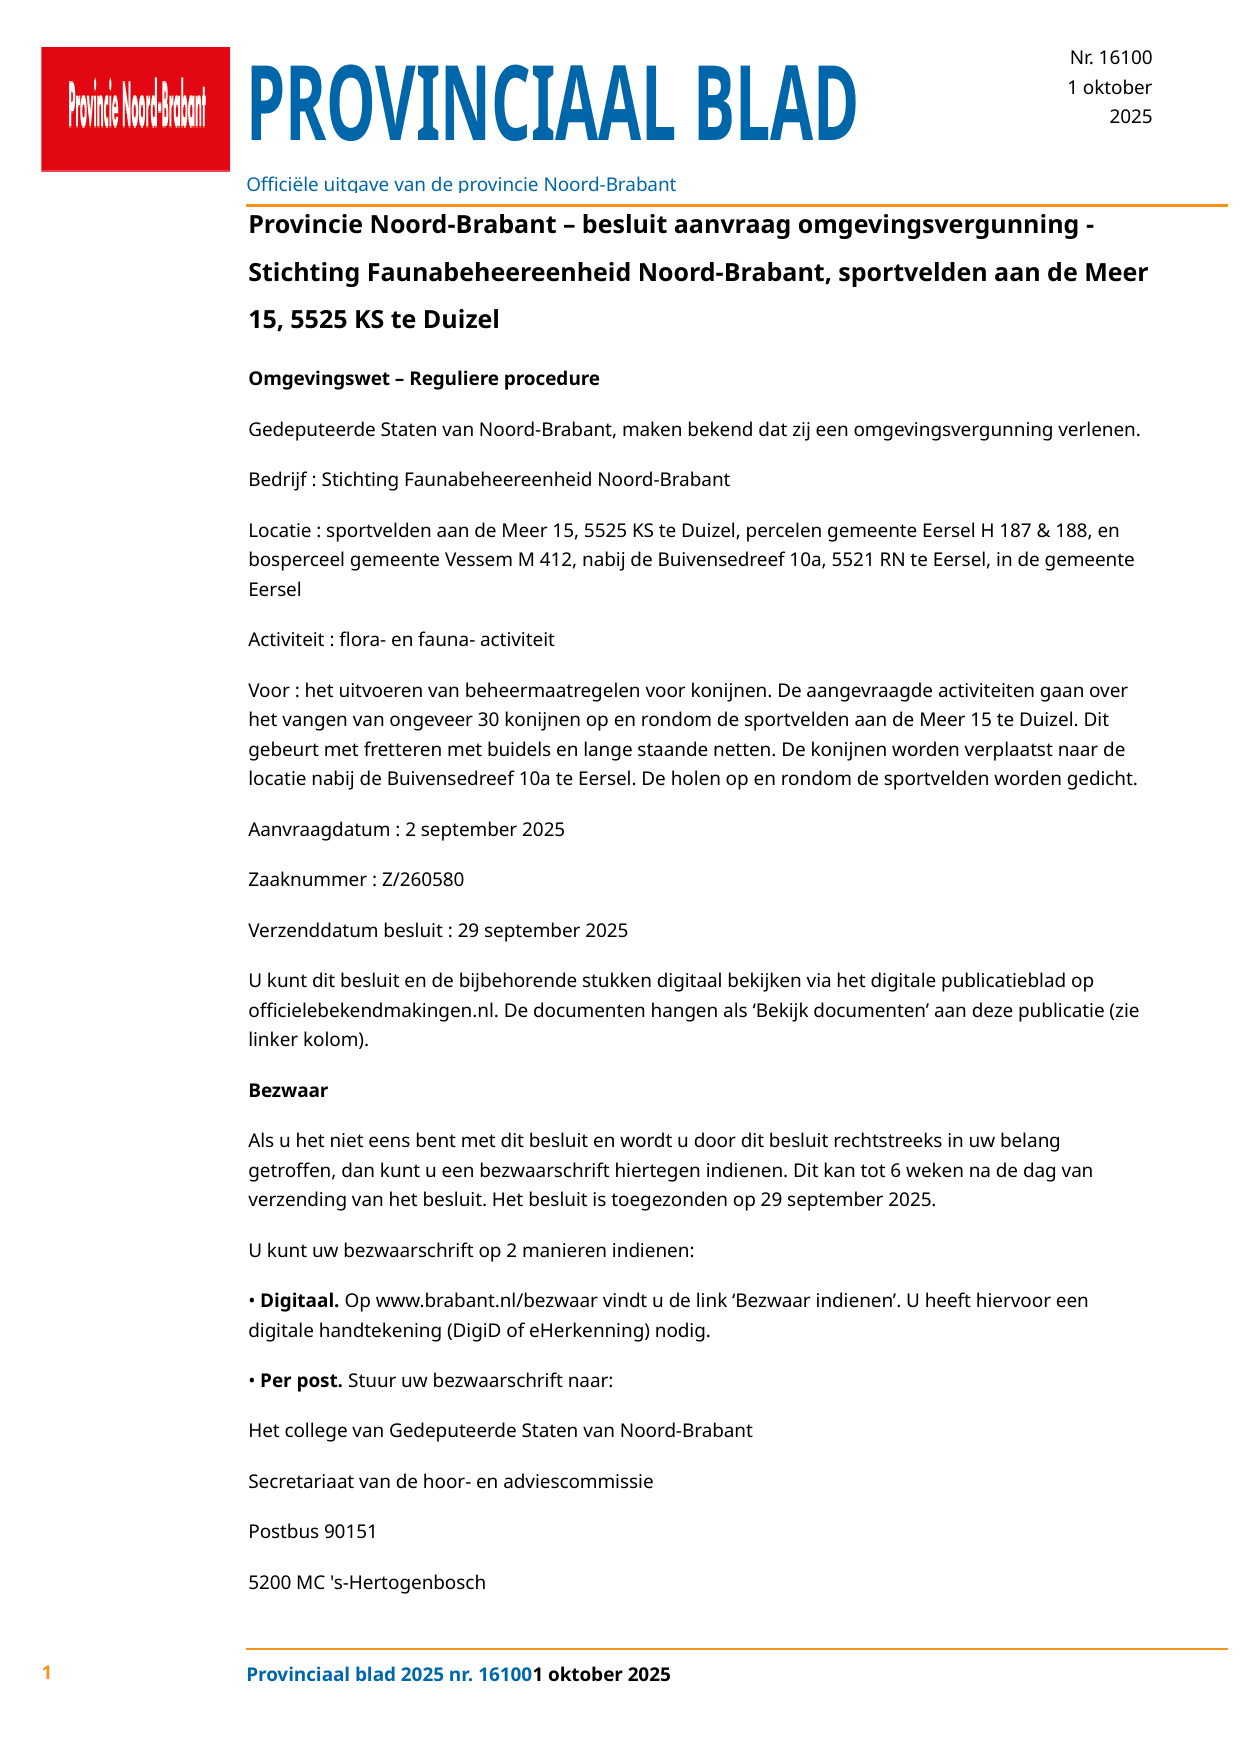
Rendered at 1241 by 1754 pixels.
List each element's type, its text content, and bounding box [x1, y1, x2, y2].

text Bezwaar [248, 1077, 1152, 1102]
text U kunt uw bezwaarschrift op 2 manieren indienen: [248, 1237, 1152, 1262]
text Secretariaat van de hoor- en adviescommissie [248, 1468, 1152, 1494]
text Activiteit : flora- en fauna- activiteit [248, 626, 1152, 652]
text Voor : het uitvoeren van beheermaatregelen voor konijnen. De aangevraagde activiteiten gaan over het vangen van ongeveer 30 konijnen op en rondom de sportvelden aan de Meer 15 te Duizel. Dit gebeurt met fretteren met buidels en lange staande netten. De konijnen worden verplaatst naar de locatie nabij de Buivensedreef 10a te Eersel. De holen op en rondom de sportvelden worden gedicht. [248, 677, 1152, 791]
text Locatie : sportvelden aan de Meer 15, 5525 KS te Duizel, percelen gemeente Eersel H 187 & 188, en bosperceel gemeente Vessem M 412, nabij de Buivensedreef 10a, 5521 RN te Eersel, in de gemeente Eersel [248, 517, 1152, 602]
text Postbus 90151 [248, 1518, 1152, 1544]
text Gedeputeerde Staten van Noord-Brabant, maken bekend dat zij een omgevingsvergunning verlenen. [248, 416, 1152, 442]
text Zaaknummer : Z/260580 [248, 866, 1152, 892]
text Aanvraagdatum : 2 september 2025 [248, 816, 1152, 842]
picture [41, 47, 231, 172]
text • Per post. Stuur uw bezwaarschrift naar: [248, 1367, 1152, 1393]
text U kunt dit besluit en de bijbehorende stukken digitaal bekijken via het digitale publicatieblad op officielebekendmakingen.nl. De documenten hangen als ‘Bekijk documenten’ aan deze publicatie (zie linker kolom). [248, 967, 1152, 1052]
text Het college van Gedeputeerde Staten van Noord-Brabant [248, 1418, 1152, 1443]
text • Digitaal. Op www.brabant.nl/bezwaar vindt u de link ‘Bezwaar indienen’. U heeft hiervoor een digitale handtekening (DigiD of eHerkenning) nodig. [248, 1287, 1152, 1342]
text 5200 MC 's‑Hertogenbosch [248, 1569, 1152, 1594]
text Omgevingswet – Reguliere procedure [248, 366, 1152, 391]
text Verzenddatum besluit : 29 september 2025 [248, 917, 1152, 942]
text Bedrijf : Stichting Faunabeheereenheid Noord-Brabant [248, 466, 1152, 492]
text Als u het niet eens bent met dit besluit en wordt u door dit besluit rechtstreeks in uw belang getroffen, dan kunt u een bezwaarschrift hiertegen indienen. Dit kan tot 6 weken na de dag van verzending van het besluit. Het besluit is toegezonden op 29 september 2025. [248, 1127, 1152, 1212]
text Provincie Noord-Brabant – besluit aanvraag omgevingsvergunning - Stichting Faunabeheereenheid Noord-Brabant, sportvelden aan de Meer 15, 5525 KS te Duizel [248, 207, 1152, 336]
